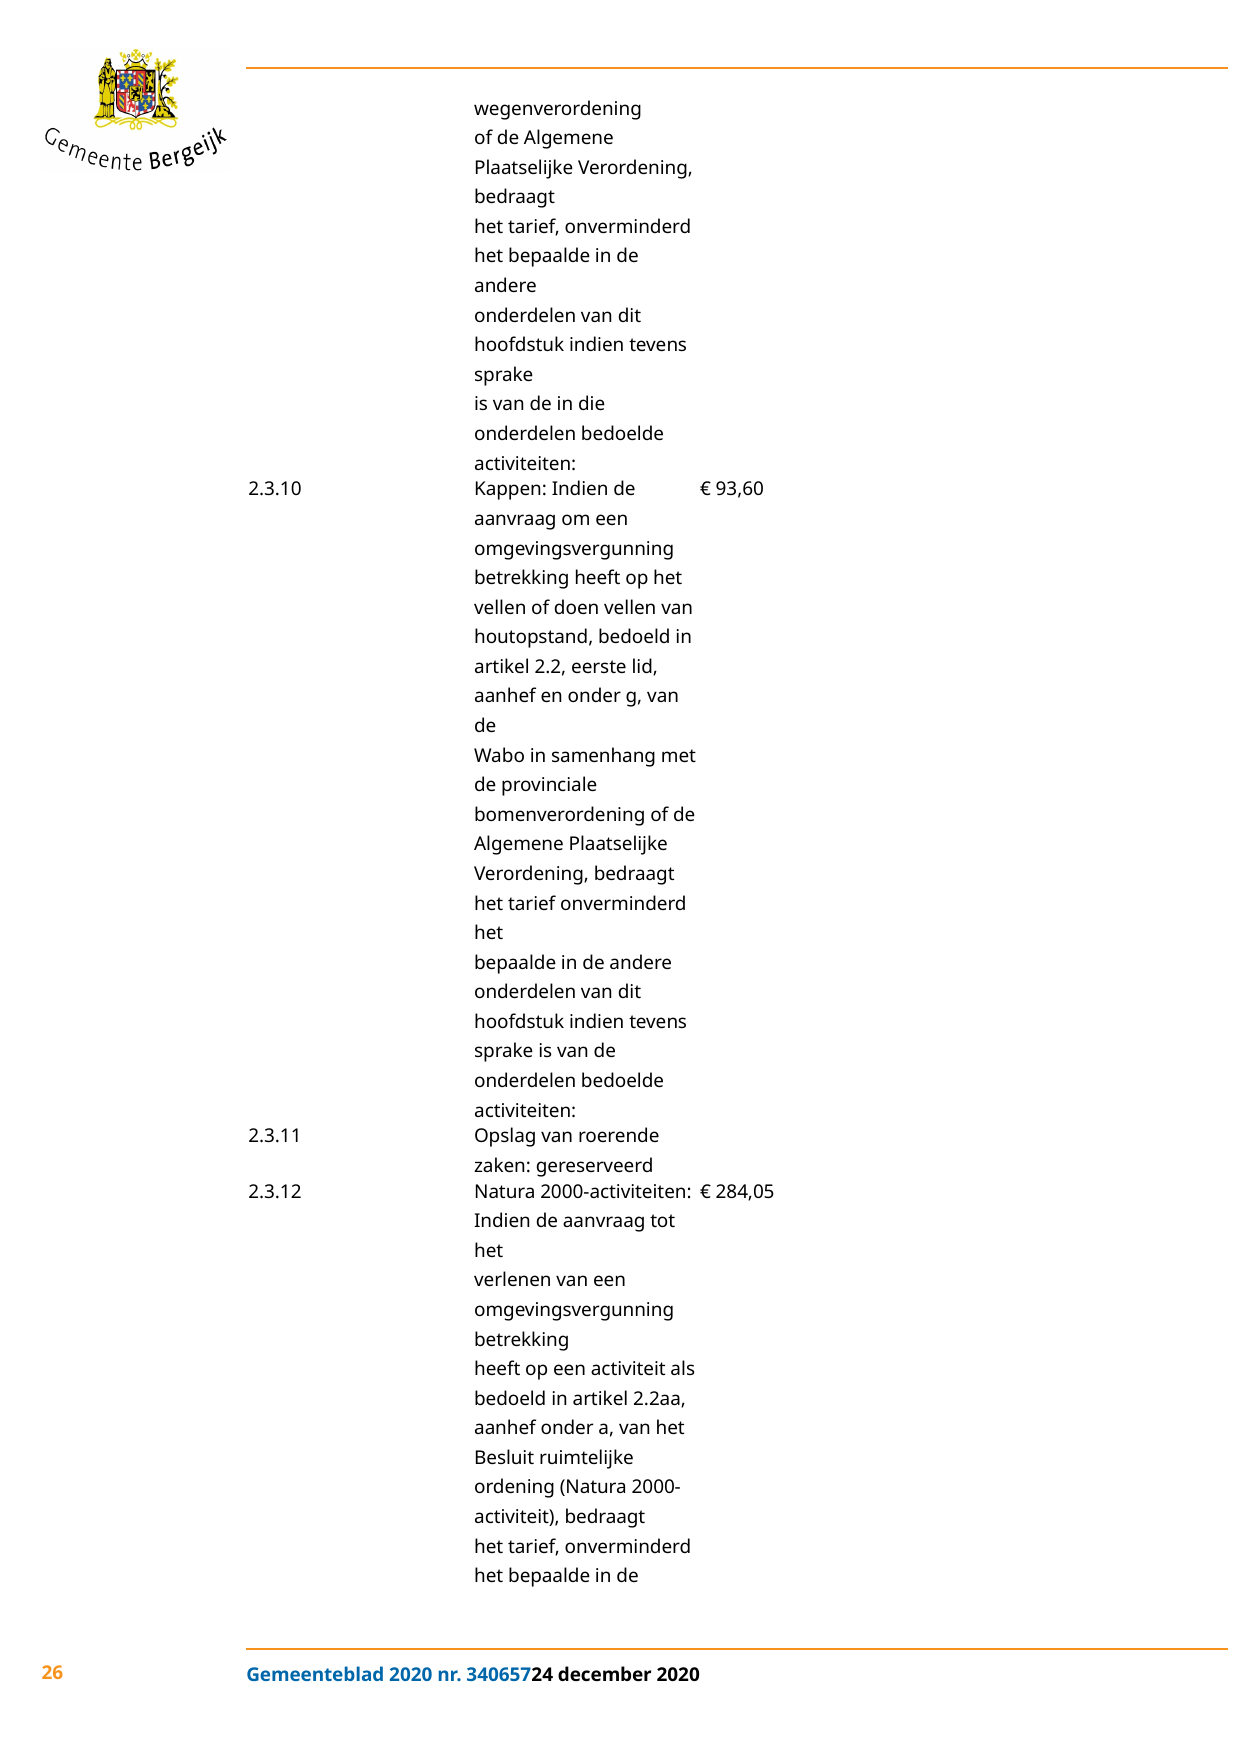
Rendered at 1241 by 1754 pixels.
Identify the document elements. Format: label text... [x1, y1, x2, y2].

table_cell [926, 1178, 1152, 1588]
table_cell 2.3.11 [248, 1123, 474, 1178]
table_cell Kappen: Indien de aanvraag om een omgevingsvergunning betrekking heeft op het vellen of doen vellen van houtopstand, bedoeld in artikel 2.2, eerste lid, aanhef en onder g, van de Wabo in samenhang met de provinciale bomenverordening of de Algemene Plaatselijke Verordening, bedraagt het tarief onverminderd het bepaalde in de andere onderdelen van dit hoofdstuk indien tevens sprake is van de onderdelen bedoelde activiteiten: [474, 476, 700, 1122]
table_cell [700, 1123, 926, 1178]
table_cell [926, 476, 1152, 1122]
table_cell [926, 1123, 1152, 1178]
table_cell € 284,05 [700, 1178, 926, 1588]
table_cell wegenverordening of de Algemene Plaatselijke Verordening, bedraagt het tarief, onverminderd het bepaalde in de andere onderdelen van dit hoofdstuk indien tevens sprake is van de in die onderdelen bedoelde activiteiten: [474, 95, 700, 476]
table_cell € 93,60 [700, 476, 926, 1122]
table_cell 2.3.10 [248, 476, 474, 1122]
table_cell Natura 2000-activiteiten: Indien de aanvraag tot het verlenen van een omgevingsvergunning betrekking heeft op een activiteit als bedoeld in artikel 2.2aa, aanhef onder a, van het Besluit ruimtelijke ordening (Natura 2000-activiteit), bedraagt het tarief, onverminderd het bepaalde in de [474, 1178, 700, 1588]
table_cell [926, 95, 1152, 476]
table_cell [700, 95, 926, 476]
table_cell 2.3.12 [248, 1178, 474, 1588]
table_cell Opslag van roerende zaken: gereserveerd [474, 1123, 700, 1178]
picture [41, 47, 231, 172]
table_cell [248, 95, 474, 476]
